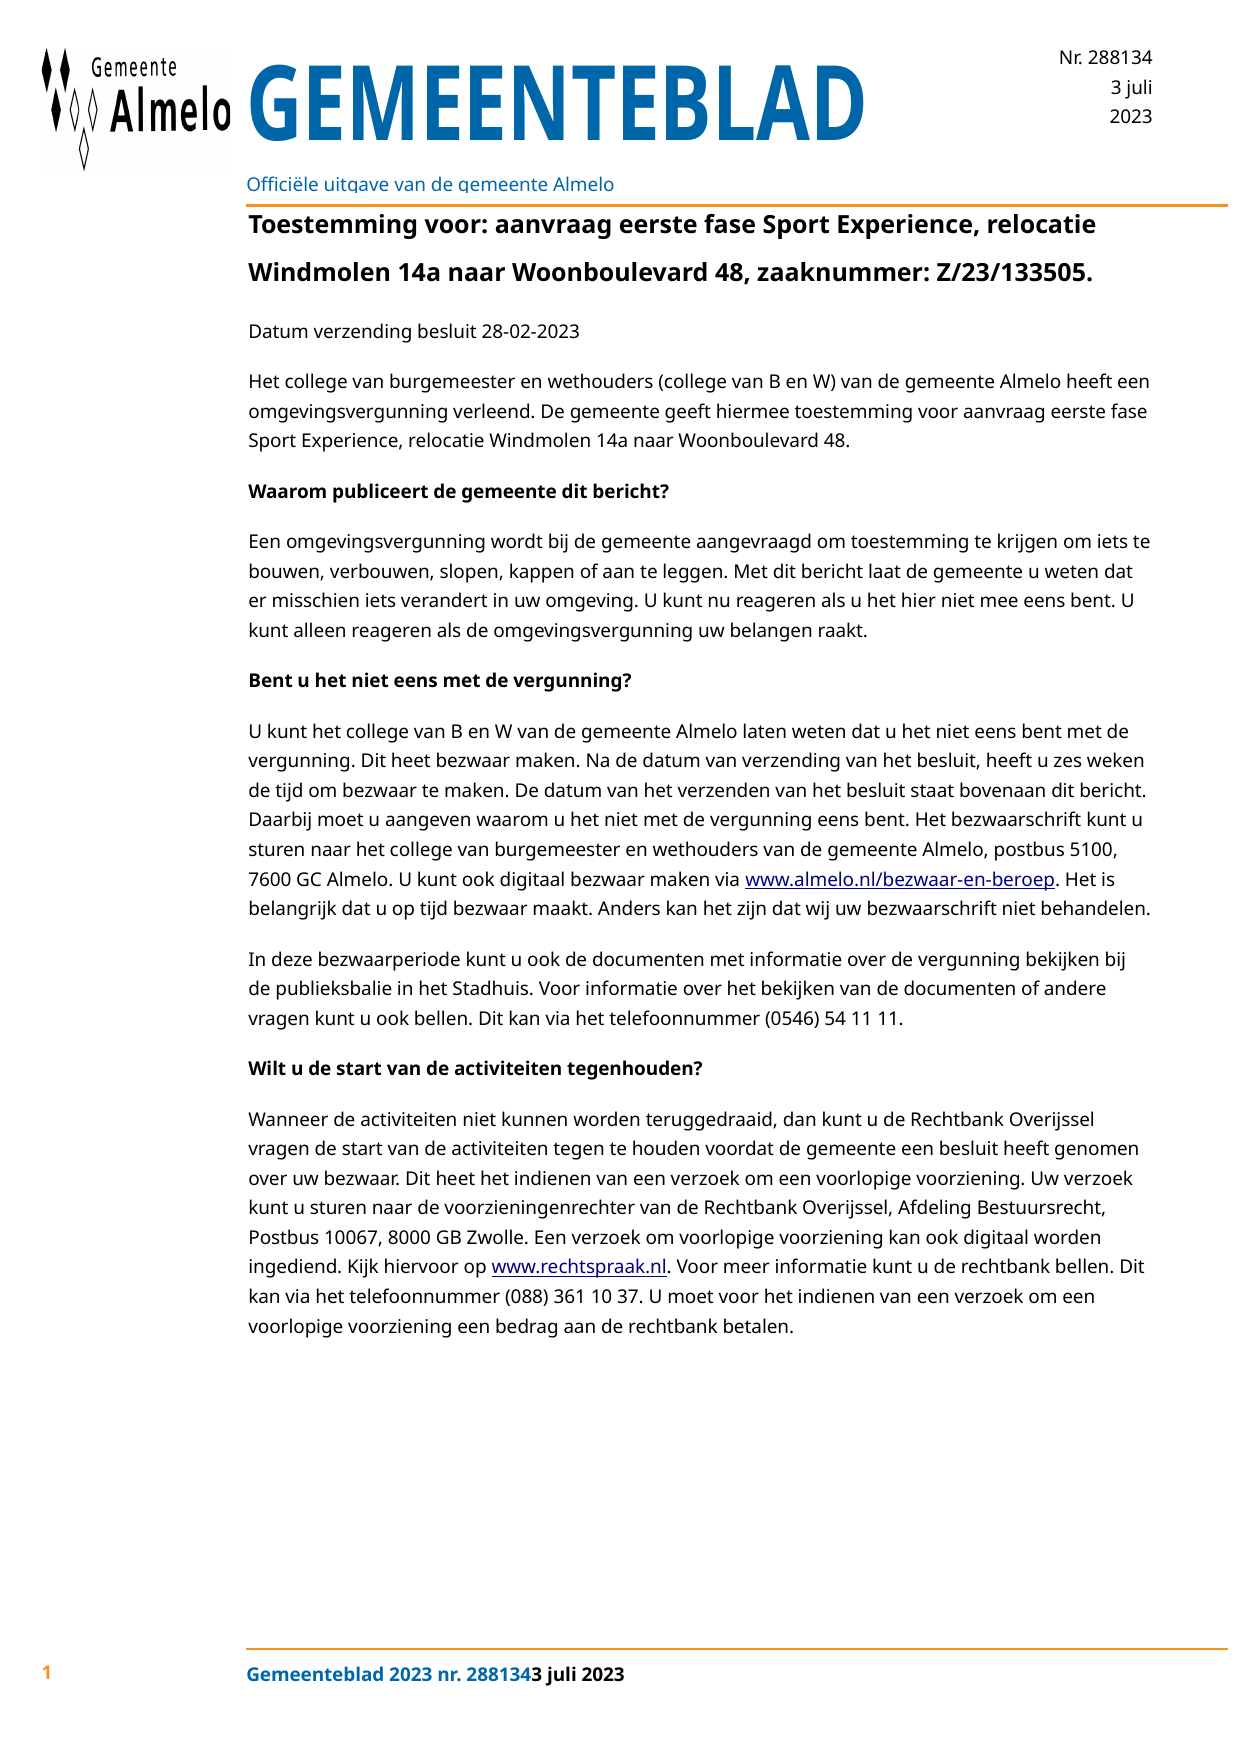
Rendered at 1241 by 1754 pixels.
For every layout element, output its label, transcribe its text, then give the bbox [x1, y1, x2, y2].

text Datum verzending besluit 28-02-2023 [248, 318, 1152, 344]
text Toestemming voor: aanvraag eerste fase Sport Experience, relocatie Windmolen 14a naar Woonboulevard 48, zaaknummer: Z/23/133505. [248, 207, 1152, 288]
text In deze bezwaarperiode kunt u ook de documenten met informatie over de vergunning bekijken bij de publieksbalie in het Stadhuis. Voor informatie over het bekijken van de documenten of andere vragen kunt u ook bellen. Dit kan via het telefoonnummer (0546) 54 11 11. [248, 946, 1152, 1031]
picture [41, 47, 231, 172]
text Wanneer de activiteiten niet kunnen worden teruggedraaid, dan kunt u de Rechtbank Overijssel vragen de start van de activiteiten tegen te houden voordat de gemeente een besluit heeft genomen over uw bezwaar. Dit heet het indienen van een verzoek om een voorlopige voorziening. Uw verzoek kunt u sturen naar de voorzieningenrechter van de Rechtbank Overijssel, Afdeling Bestuursrecht, Postbus 10067, 8000 GB Zwolle. Een verzoek om voorlopige voorziening kan ook digitaal worden ingediend. Kijk hiervoor op www.rechtspraak.nl. Voor meer informatie kunt u de rechtbank bellen. Dit kan via het telefoonnummer (088) 361 10 37. U moet voor het indienen van een verzoek om een voorlopige voorziening een bedrag aan de rechtbank betalen. [248, 1106, 1152, 1339]
text Waarom publiceert de gemeente dit bericht? [248, 478, 1152, 504]
text Wilt u de start van de activiteiten tegenhouden? [248, 1055, 1152, 1081]
text U kunt het college van B en W van de gemeente Almelo laten weten dat u het niet eens bent met de vergunning. Dit heet bezwaar maken. Na de datum van verzending van het besluit, heeft u zes weken de tijd om bezwaar te maken. De datum van het verzenden van het besluit staat bovenaan dit bericht. Daarbij moet u aangeven waarom u het niet met de vergunning eens bent. Het bezwaarschrift kunt u sturen naar het college van burgemeester en wethouders van de gemeente Almelo, postbus 5100, 7600 GC Almelo. U kunt ook digitaal bezwaar maken via www.almelo.nl/bezwaar-en-beroep. Het is belangrijk dat u op tijd bezwaar maakt. Anders kan het zijn dat wij uw bezwaarschrift niet behandelen. [248, 718, 1152, 921]
text Een omgevingsvergunning wordt bij de gemeente aangevraagd om toestemming te krijgen om iets te bouwen, verbouwen, slopen, kappen of aan te leggen. Met dit bericht laat de gemeente u weten dat er misschien iets verandert in uw omgeving. U kunt nu reageren als u het hier niet mee eens bent. U kunt alleen reageren als de omgevingsvergunning uw belangen raakt. [248, 528, 1152, 643]
text Het college van burgemeester en wethouders (college van B en W) van de gemeente Almelo heeft een omgevingsvergunning verleend. De gemeente geeft hiermee toestemming voor aanvraag eerste fase Sport Experience, relocatie Windmolen 14a naar Woonboulevard 48. [248, 368, 1152, 453]
text Bent u het niet eens met de vergunning? [248, 667, 1152, 693]
